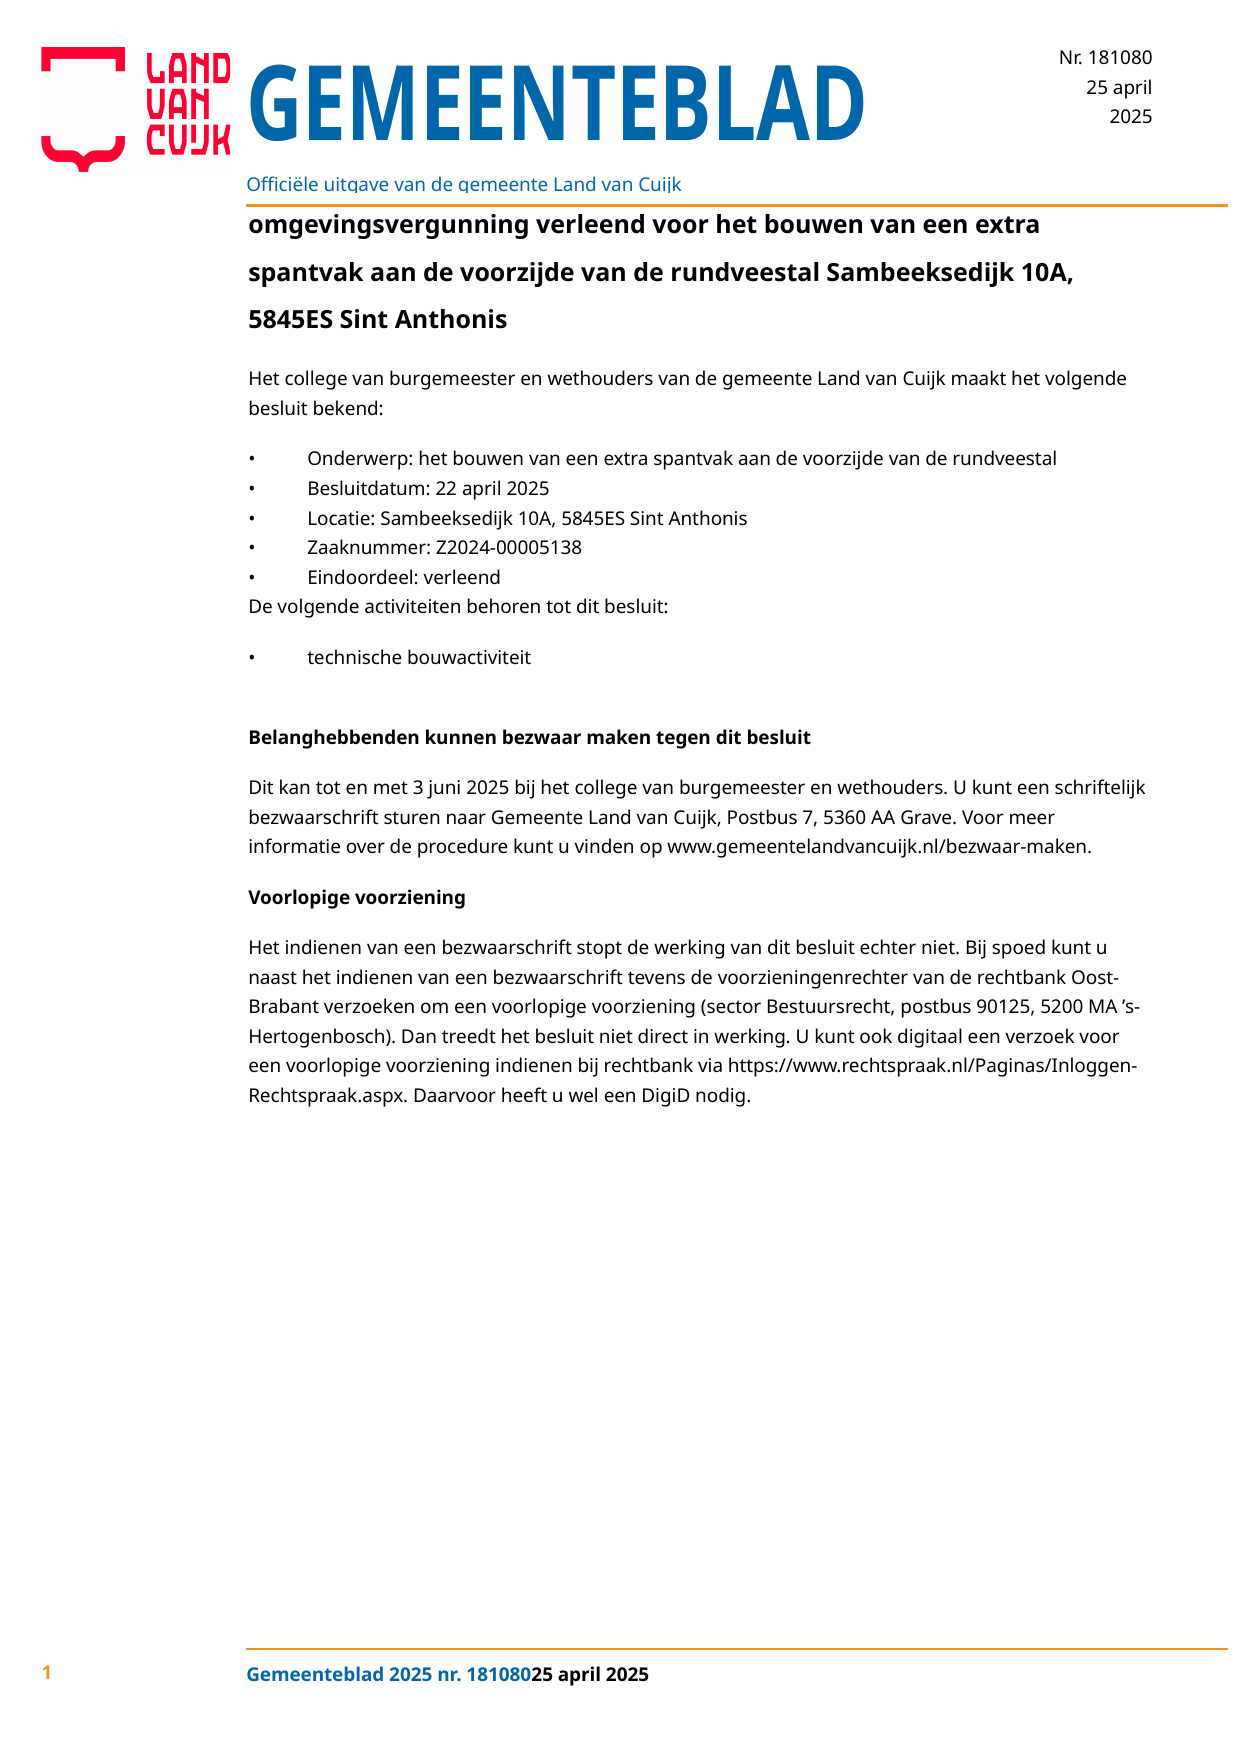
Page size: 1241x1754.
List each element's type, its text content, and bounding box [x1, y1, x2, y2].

text Het college van burgemeester en wethouders van de gemeente Land van Cuijk maakt het volgende besluit bekend: [248, 366, 1152, 421]
text Belanghebbenden kunnen bezwaar maken tegen dit besluit [248, 724, 1152, 749]
text Het indienen van een bezwaarschrift stopt de werking van dit besluit echter niet. Bij spoed kunt u naast het indienen van een bezwaarschrift tevens de voorzieningenrechter van de rechtbank Oost-Brabant verzoeken om een voorlopige voorziening (sector Bestuursrecht, postbus 90125, 5200 MA ’s-Hertogenbosch). Dan treedt het besluit niet direct in werking. U kunt ook digitaal een verzoek voor een voorlopige voorziening indienen bij rechtbank via https://www.rechtspraak.nl/Paginas/Inloggen-Rechtspraak.aspx. Daarvoor heeft u wel een DigiD nodig. [248, 934, 1152, 1108]
list Onderwerp: het bouwen van een extra spantvak aan de voorzijde van de rundveestal [248, 446, 1152, 471]
list Eindoordeel: verleend [248, 564, 1152, 589]
list Zaaknummer: Z2024-00005138 [248, 534, 1152, 560]
picture [41, 47, 231, 172]
text De volgende activiteiten behoren tot dit besluit: [248, 593, 1152, 619]
text Dit kan tot en met 3 juni 2025 bij het college van burgemeester en wethouders. U kunt een schriftelijk bezwaarschrift sturen naar Gemeente Land van Cuijk, Postbus 7, 5360 AA Grave. Voor meer informatie over de procedure kunt u vinden op www.gemeentelandvancuijk.nl/bezwaar-maken. [248, 774, 1152, 859]
text omgevingsvergunning verleend voor het bouwen van een extra spantvak aan de voorzijde van de rundveestal Sambeeksedijk 10A, 5845ES Sint Anthonis [248, 207, 1152, 336]
list Besluitdatum: 22 april 2025 [248, 475, 1152, 501]
text Voorlopige voorziening [248, 884, 1152, 909]
list Locatie: Sambeeksedijk 10A, 5845ES Sint Anthonis [248, 505, 1152, 530]
list technische bouwactiviteit [248, 644, 1152, 669]
